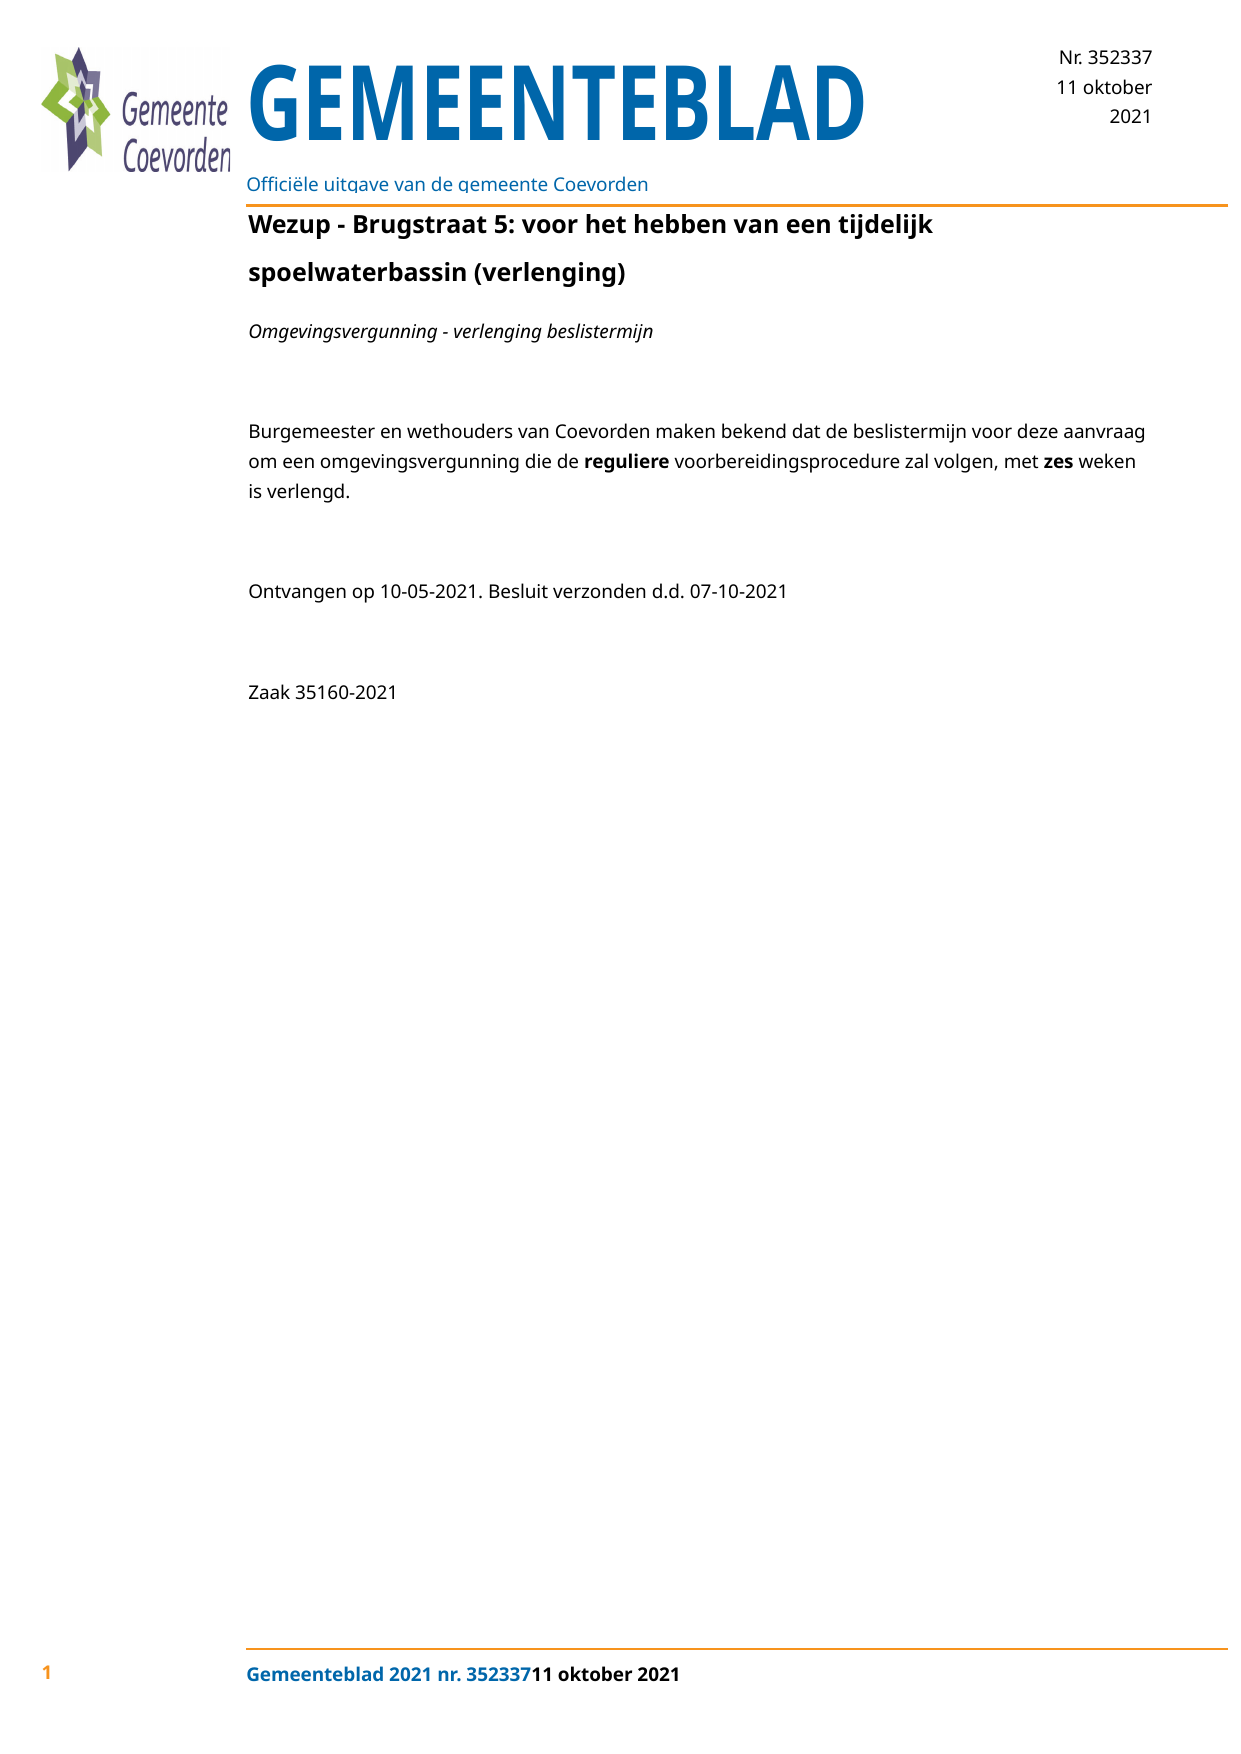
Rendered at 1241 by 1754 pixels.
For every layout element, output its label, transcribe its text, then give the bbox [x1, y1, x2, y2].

text Ontvangen op 10-05-2021. Besluit verzonden d.d. 07-10-2021 [248, 579, 1152, 604]
picture [41, 47, 231, 172]
text Omgevingsvergunning - verlenging beslistermijn [248, 318, 1152, 344]
text Wezup - Brugstraat 5: voor het hebben van een tijdelijk spoelwaterbassin (verlenging) [248, 207, 1152, 288]
text Burgemeester en wethouders van Coevorden maken bekend dat de beslistermijn voor deze aanvraag om een omgevingsvergunning die de reguliere voorbereidingsprocedure zal volgen, met zes weken is verlengd. [248, 419, 1152, 504]
text Zaak 35160-2021 [248, 679, 1152, 705]
